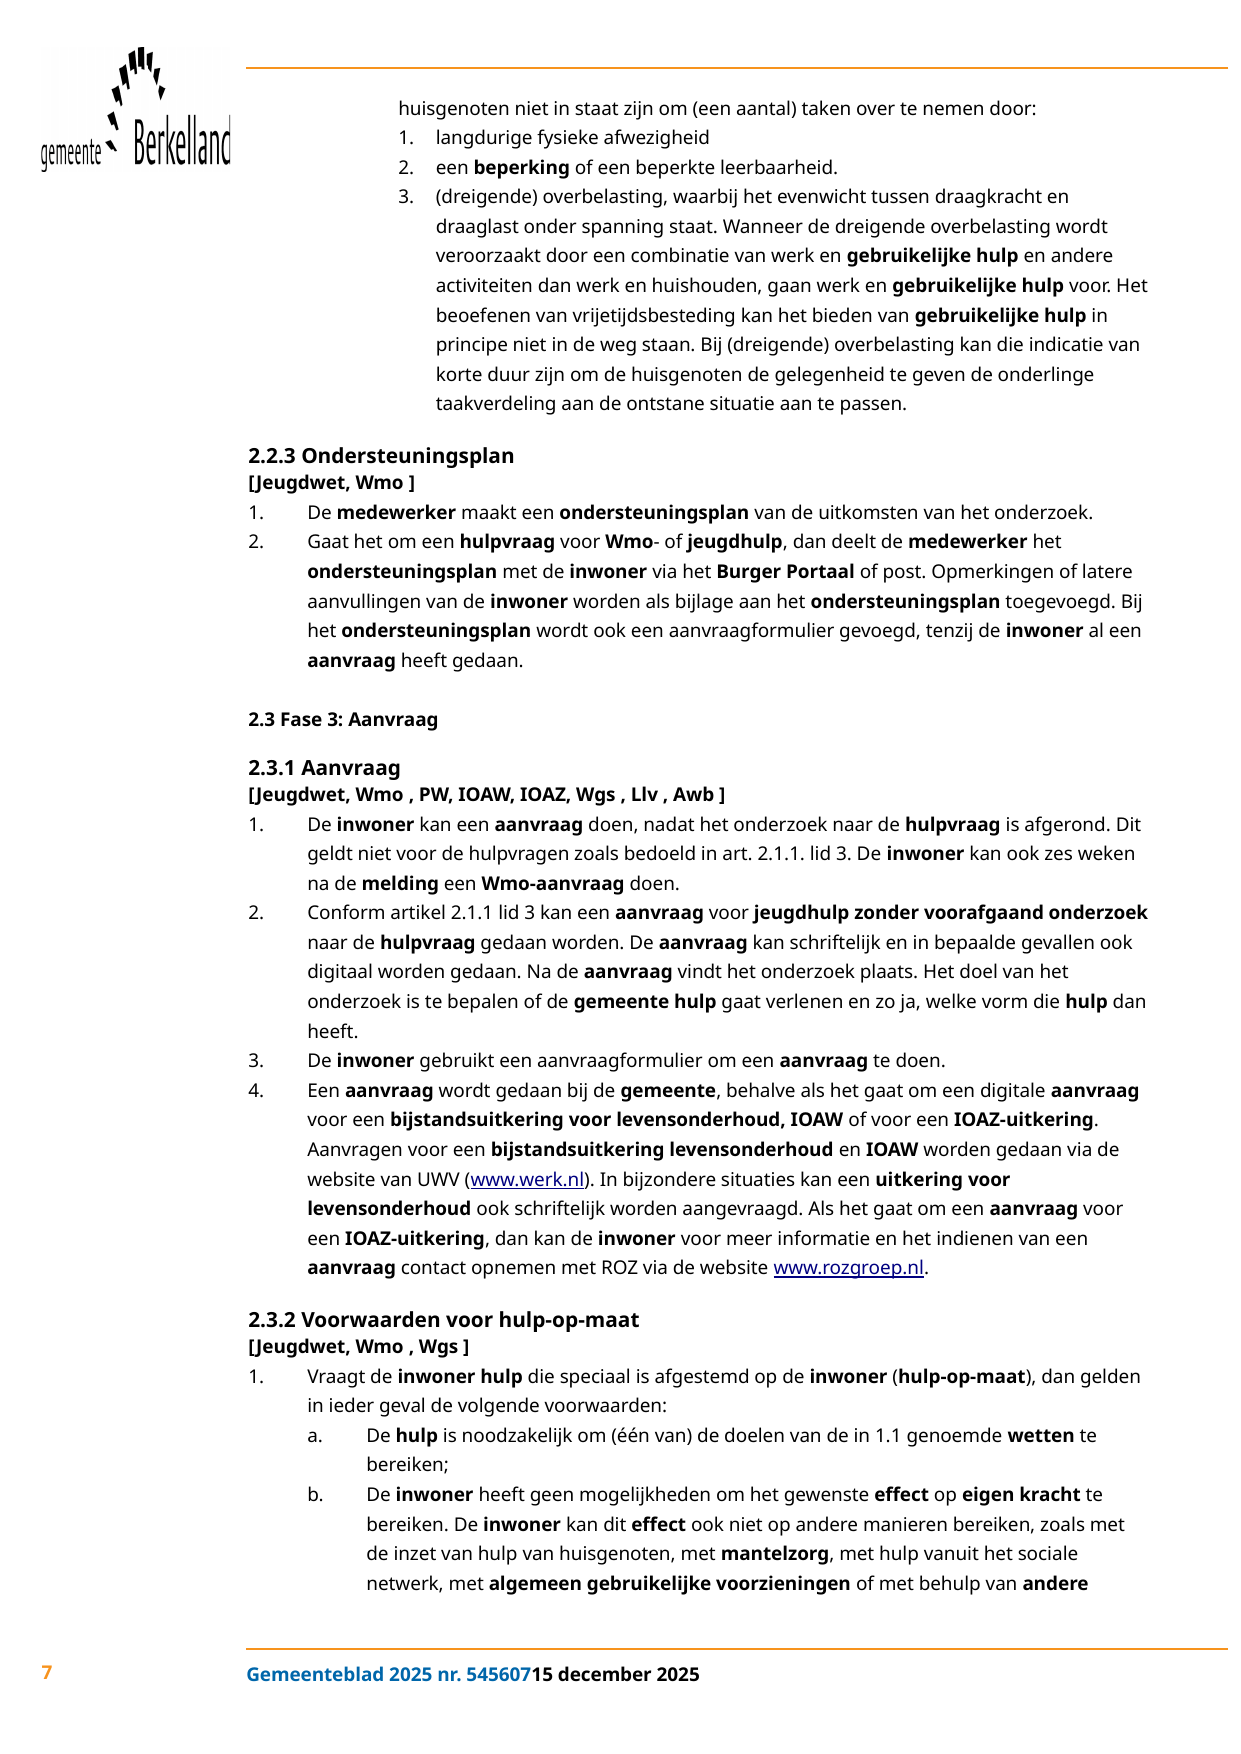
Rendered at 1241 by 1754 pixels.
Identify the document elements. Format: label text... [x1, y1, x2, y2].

list Vraagt de inwoner hulp die speciaal is afgestemd op de inwoner (hulp-op-maat), dan gelden in ieder geval de volgende voorwaarden: [248, 1363, 1152, 1418]
text [Jeugdwet, Wmo ] [248, 469, 1152, 495]
text 2.3.1 Aanvraag [248, 753, 1152, 781]
text 2.3 Fase 3: Aanvraag [248, 706, 1152, 732]
list De inwoner heeft geen mogelijkheden om het gewenste effect op eigen kracht te bereiken. De inwoner kan dit effect ook niet op andere manieren bereiken, zoals met de inzet van hulp van huisgenoten, met mantelzorg, met hulp vanuit het sociale netwerk, met algemeen gebruikelijke voorzieningen of met behulp van andere [307, 1481, 1152, 1596]
list De medewerker maakt een ondersteuningsplan van de uitkomsten van het onderzoek. [248, 499, 1152, 525]
list Gaat het om een hulpvraag voor Wmo- of jeugdhulp, dan deelt de medewerker het ondersteuningsplan met de inwoner via het Burger Portaal of post. Opmerkingen of latere aanvullingen van de inwoner worden als bijlage aan het ondersteuningsplan toegevoegd. Bij het ondersteuningsplan wordt ook een aanvraagformulier gevoegd, tenzij de inwoner al een aanvraag heeft gedaan. [248, 529, 1152, 673]
list een beperking of een beperkte leerbaarheid. [398, 154, 1152, 180]
picture [41, 47, 231, 172]
list huisgenoten niet in staat zijn om (een aantal) taken over te nemen door: [361, 95, 1152, 121]
list De hulp is noodzakelijk om (één van) de doelen van de in 1.1 genoemde wetten te bereiken; [307, 1422, 1152, 1477]
list (dreigende) overbelasting, waarbij het evenwicht tussen draagkracht en draaglast onder spanning staat. Wanneer de dreigende overbelasting wordt veroorzaakt door een combinatie van werk en gebruikelijke hulp en andere activiteiten dan werk en huishouden, gaan werk en gebruikelijke hulp voor. Het beoefenen van vrijetijdsbesteding kan het bieden van gebruikelijke hulp in principe niet in de weg staan. Bij (dreigende) overbelasting kan die indicatie van korte duur zijn om de huisgenoten de gelegenheid te geven de onderlinge taakverdeling aan de ontstane situatie aan te passen. [398, 183, 1152, 416]
text 2.3.2 Voorwaarden voor hulp-op-maat [248, 1305, 1152, 1333]
text 2.2.3 Ondersteuningsplan [248, 441, 1152, 469]
text [Jeugdwet, Wmo , PW, IOAW, IOAZ, Wgs , Llv , Awb ] [248, 781, 1152, 807]
list langdurige fysieke afwezigheid [398, 124, 1152, 150]
list Een aanvraag wordt gedaan bij de gemeente, behalve als het gaat om een digitale aanvraag voor een bijstandsuitkering voor levensonderhoud, IOAW of voor een IOAZ-uitkering. Aanvragen voor een bijstandsuitkering levensonderhoud en IOAW worden gedaan via de website van UWV (www.werk.nl). In bijzondere situaties kan een uitkering voor levensonderhoud ook schriftelijk worden aangevraagd. Als het gaat om een aanvraag voor een IOAZ-uitkering, dan kan de inwoner voor meer informatie en het indienen van een aanvraag contact opnemen met ROZ via de website www.rozgroep.nl. [248, 1077, 1152, 1280]
list De inwoner gebruikt een aanvraagformulier om een aanvraag te doen. [248, 1047, 1152, 1073]
text [Jeugdwet, Wmo , Wgs ] [248, 1333, 1152, 1359]
list De inwoner kan een aanvraag doen, nadat het onderzoek naar de hulpvraag is afgerond. Dit geldt niet voor de hulpvragen zoals bedoeld in art. 2.1.1. lid 3. De inwoner kan ook zes weken na de melding een Wmo-aanvraag doen. [248, 811, 1152, 896]
list Conform artikel 2.1.1 lid 3 kan een aanvraag voor jeugdhulp zonder voorafgaand onderzoek naar de hulpvraag gedaan worden. De aanvraag kan schriftelijk en in bepaalde gevallen ook digitaal worden gedaan. Na de aanvraag vindt het onderzoek plaats. Het doel van het onderzoek is te bepalen of de gemeente hulp gaat verlenen en zo ja, welke vorm die hulp dan heeft. [248, 899, 1152, 1043]
